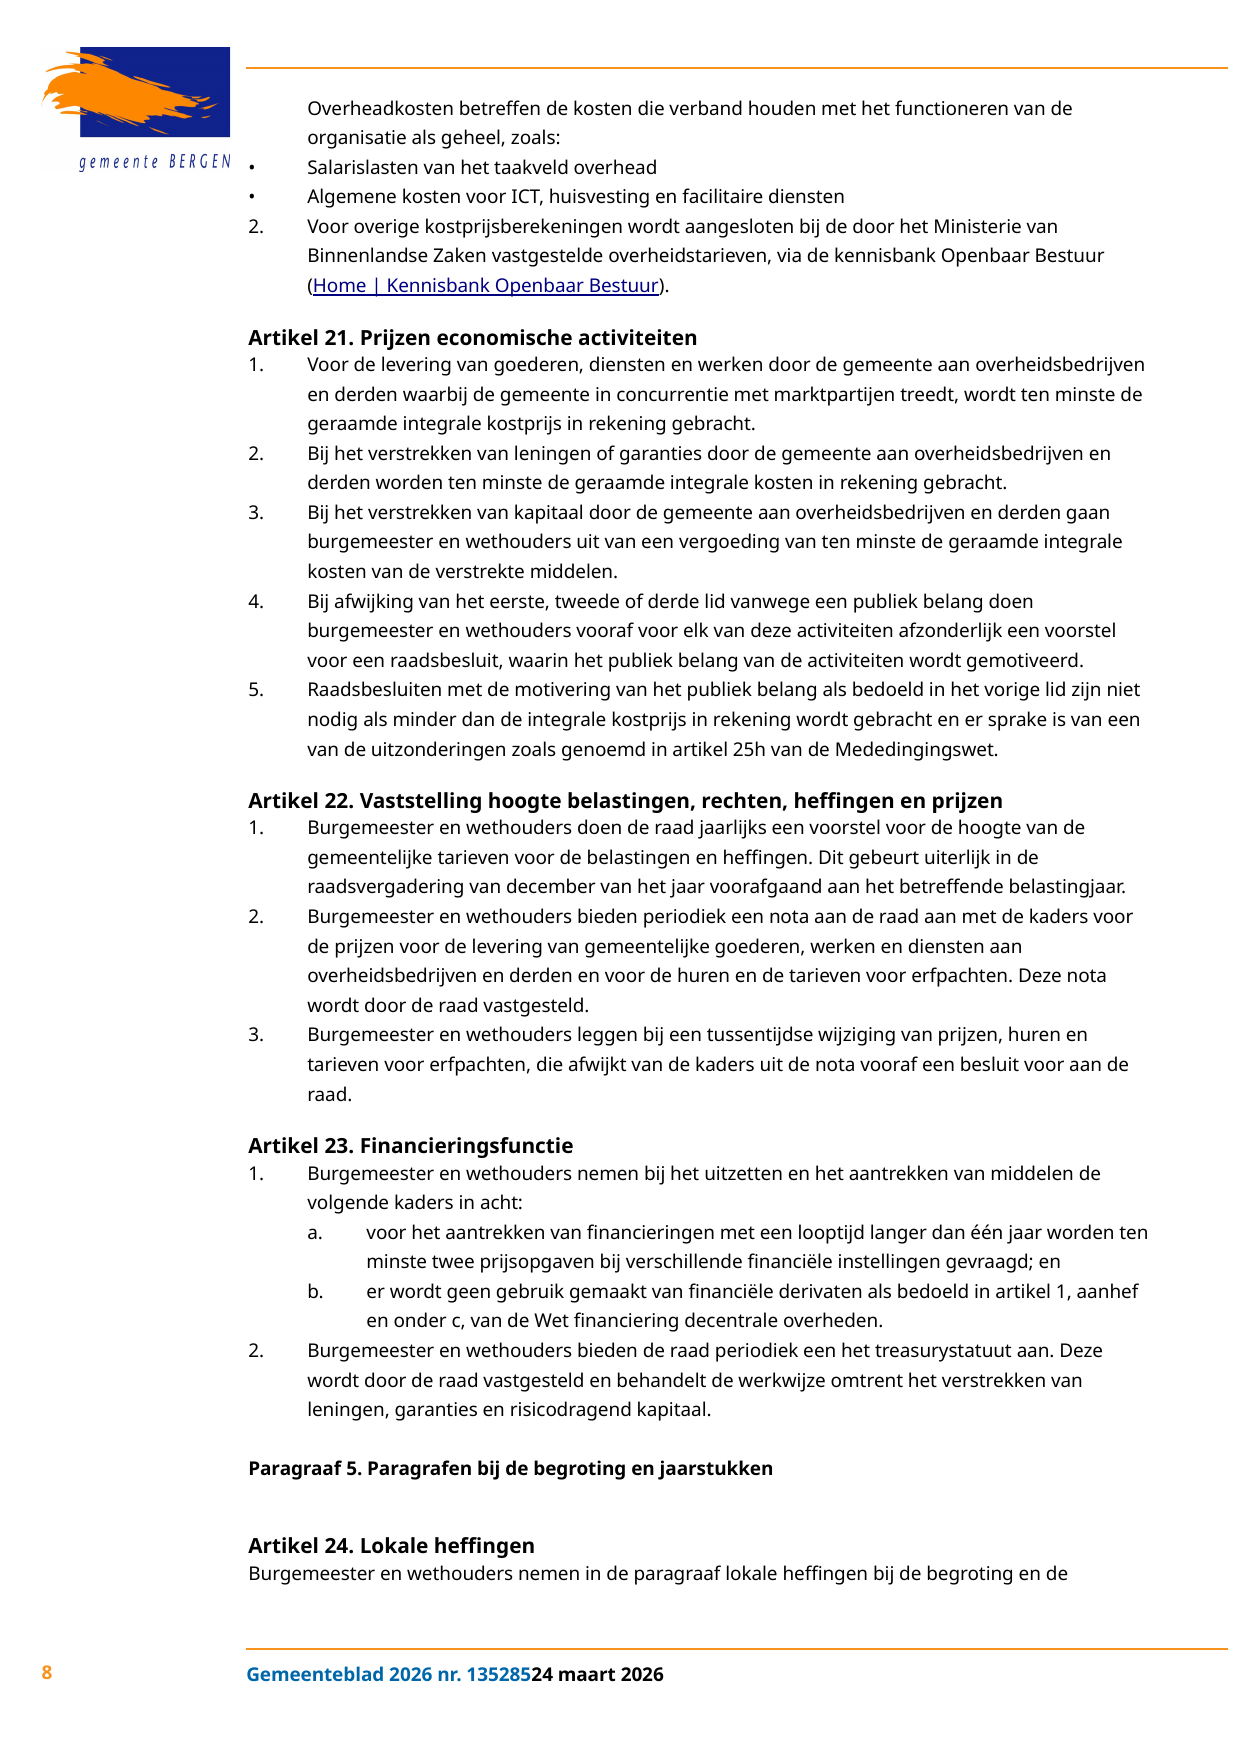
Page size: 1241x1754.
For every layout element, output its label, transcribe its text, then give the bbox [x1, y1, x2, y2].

list Burgemeester en wethouders doen de raad jaarlijks een voorstel voor de hoogte van de gemeentelijke tarieven voor de belastingen en heffingen. Dit gebeurt uiterlijk in de raadsvergadering van december van het jaar voorafgaand aan het betreffende belastingjaar. [248, 814, 1152, 899]
list er wordt geen gebruik gemaakt van financiële derivaten als bedoeld in artikel 1, aanhef en onder c, van de Wet financiering decentrale overheden. [307, 1278, 1152, 1333]
list Voor overige kostprijsberekeningen wordt aangesloten bij de door het Ministerie van Binnenlandse Zaken vastgestelde overheidstarieven, via de kennisbank Openbaar Bestuur (Home | Kennisbank Openbaar Bestuur). [248, 213, 1152, 298]
text Artikel 21. Prijzen economische activiteiten [248, 323, 1152, 351]
list Burgemeester en wethouders bieden de raad periodiek een het treasurystatuut aan. Deze wordt door de raad vastgesteld en behandelt de werkwijze omtrent het verstrekken van leningen, garanties en risicodragend kapitaal. [248, 1337, 1152, 1422]
list Burgemeester en wethouders leggen bij een tussentijdse wijziging van prijzen, huren en tarieven voor erfpachten, die afwijkt van de kaders uit de nota vooraf een besluit voor aan de raad. [248, 1022, 1152, 1107]
list Raadsbesluiten met de motivering van het publiek belang als bedoeld in het vorige lid zijn niet nodig als minder dan de integrale kostprijs in rekening wordt gebracht en er sprake is van een van de uitzonderingen zoals genoemd in artikel 25h van de Mededingingswet. [248, 677, 1152, 761]
text Artikel 23. Financieringsfunctie [248, 1131, 1152, 1160]
text Artikel 22. Vaststelling hoogte belastingen, rechten, heffingen en prijzen [248, 786, 1152, 814]
picture [41, 47, 231, 172]
list Bij het verstrekken van leningen of garanties door de gemeente aan overheidsbedrijven en derden worden ten minste de geraamde integrale kosten in rekening gebracht. [248, 440, 1152, 495]
list voor het aantrekken van financieringen met een looptijd langer dan één jaar worden ten minste twee prijsopgaven bij verschillende financiële instellingen gevraagd; en [307, 1219, 1152, 1274]
list Salarislasten van het taakveld overhead [248, 154, 1152, 180]
list Overheadkosten betreffen de kosten die verband houden met het functioneren van de organisatie als geheel, zoals: [248, 95, 1152, 150]
text Artikel 24. Lokale heffingen [248, 1532, 1152, 1560]
text Paragraaf 5. Paragrafen bij de begroting en jaarstukken [248, 1456, 1152, 1481]
list Bij afwijking van het eerste, tweede of derde lid vanwege een publiek belang doen burgemeester en wethouders vooraf voor elk van deze activiteiten afzonderlijk een voorstel voor een raadsbesluit, waarin het publiek belang van de activiteiten wordt gemotiveerd. [248, 588, 1152, 673]
list Voor de levering van goederen, diensten en werken door de gemeente aan overheidsbedrijven en derden waarbij de gemeente in concurrentie met marktpartijen treedt, wordt ten minste de geraamde integrale kostprijs in rekening gebracht. [248, 351, 1152, 436]
text Burgemeester en wethouders nemen in de paragraaf lokale heffingen bij de begroting en de [248, 1560, 1152, 1586]
list Algemene kosten voor ICT, huisvesting en facilitaire diensten [248, 183, 1152, 209]
list Burgemeester en wethouders bieden periodiek een nota aan de raad aan met de kaders voor de prijzen voor de levering van gemeentelijke goederen, werken en diensten aan overheidsbedrijven en derden en voor de huren en de tarieven voor erfpachten. Deze nota wordt door de raad vastgesteld. [248, 903, 1152, 1018]
list Burgemeester en wethouders nemen bij het uitzetten en het aantrekken van middelen de volgende kaders in acht: [248, 1160, 1152, 1215]
list Bij het verstrekken van kapitaal door de gemeente aan overheidsbedrijven en derden gaan burgemeester en wethouders uit van een vergoeding van ten minste de geraamde integrale kosten van de verstrekte middelen. [248, 499, 1152, 584]
